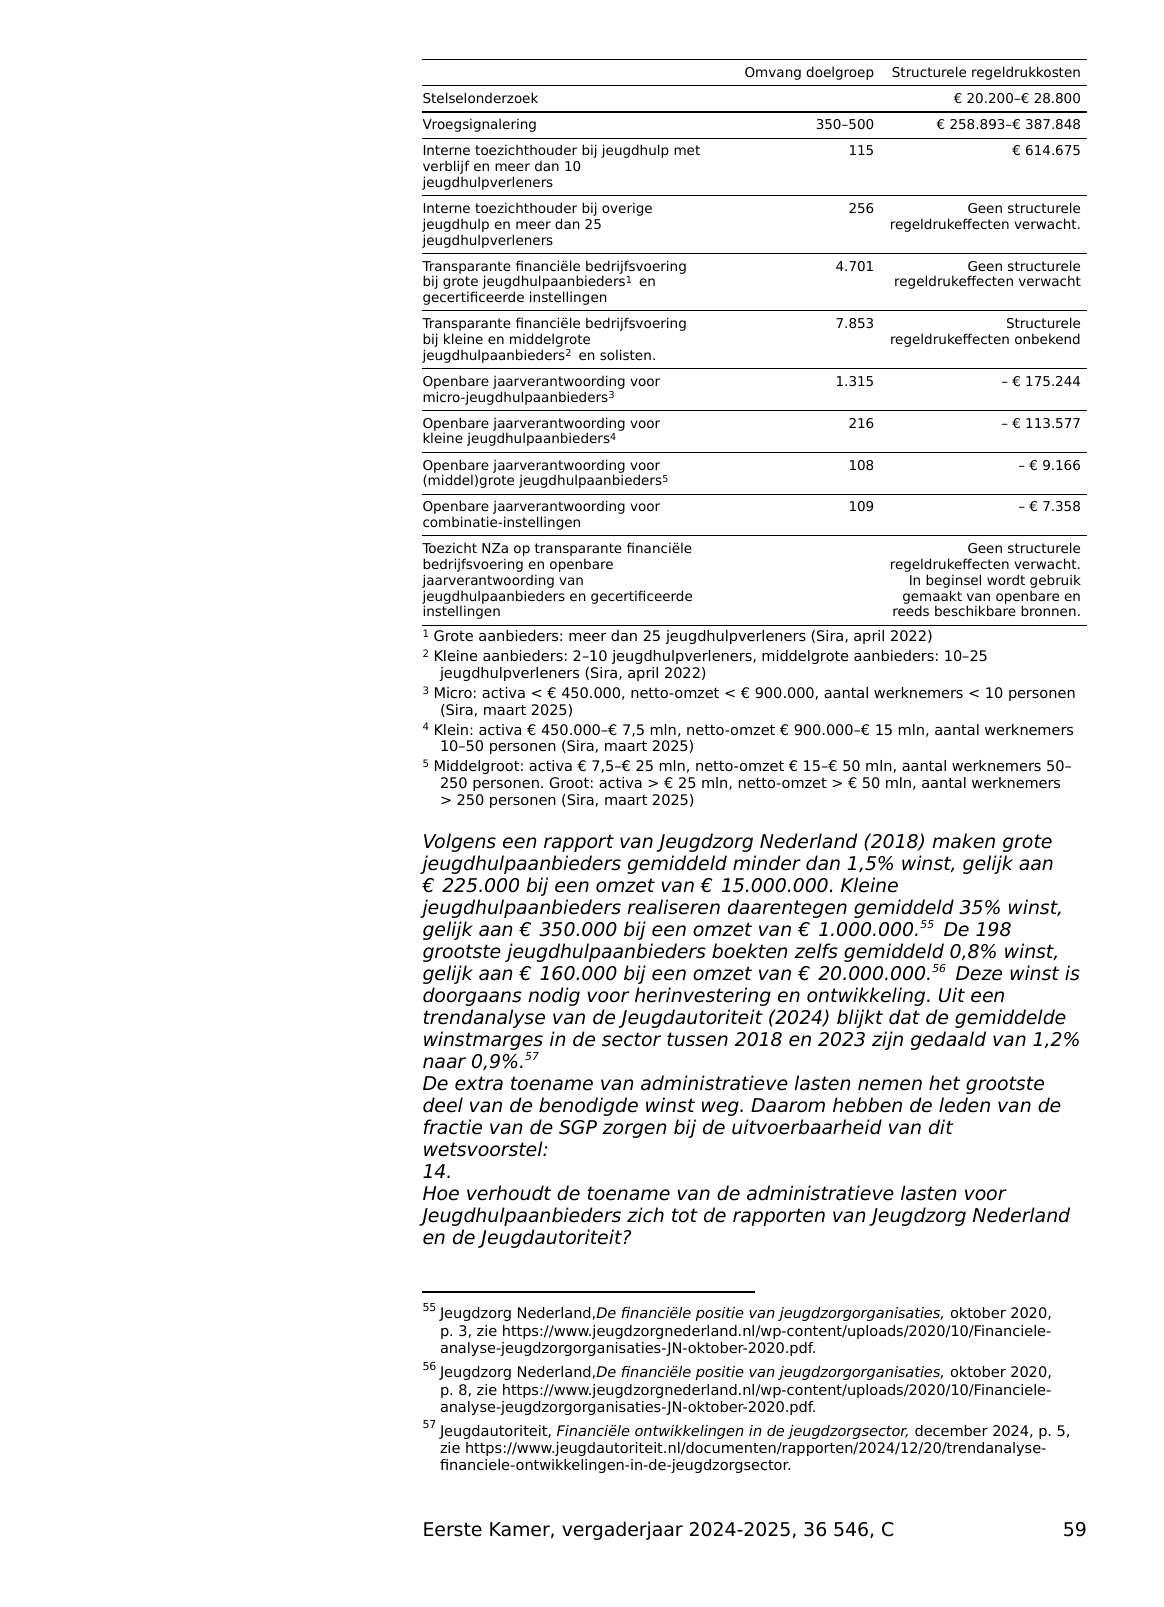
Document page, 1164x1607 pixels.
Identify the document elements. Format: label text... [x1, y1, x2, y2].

text Jeugdzorg Nederland,De financiële positie van jeugdzorgorganisaties, oktober 2020, p. 8, zie https://www.jeugdzorgnederland.nl/wp-content/uploads/2020/10/Financiele-analyse-jeugdzorgorganisaties-JN-oktober-2020.pdf. [422, 1360, 1087, 1416]
table_cell – € 7.358 [880, 495, 1087, 535]
table_cell Geen structurele regeldrukeffecten verwacht. [880, 196, 1087, 253]
table_cell € 614.675 [880, 139, 1087, 195]
table_cell Openbare jaarverantwoording voor combinatie-instellingen [422, 495, 703, 535]
table_cell 109 [703, 495, 880, 535]
table_header Structurele regeldrukkosten [880, 60, 1087, 85]
table_cell – € 175.244 [880, 369, 1087, 410]
table_cell 1 Grote aanbieders: meer dan 25 jeugdhulpverleners (Sira, april 2022) 2 Kleine aanbieders: 2–10 jeugdhulpverleners, middelgrote aanbieders: 10–25 jeugdhulpverleners (Sira, april 2022) 3 Micro: activa < € 450.000, netto-omzet < € 900.000, aantal werknemers < 10 personen (Sira, maart 2025) 4 Klein: activa € 450.000–€ 7,5 mln, netto-omzet € 900.000–€ 15 mln, aantal werknemers 10–50 personen (Sira, maart 2025) 5 Middelgroot: activa € 7,5–€ 25 mln, netto-omzet € 15–€ 50 mln, aantal werknemers 50–250 personen. Groot: activa > € 25 mln, netto-omzet > € 50 mln, aantal werknemers > 250 personen (Sira, maart 2025) [422, 626, 1087, 809]
text 14. [422, 1161, 1087, 1183]
text De extra toename van administratieve lasten nemen het grootste deel van de benodigde winst weg. Daarom hebben de leden van de fractie van de SGP zorgen bij de uitvoerbaarheid van dit wetsvoorstel: [422, 1073, 1087, 1161]
table_cell € 258.893–€ 387.848 [880, 113, 1087, 137]
table_cell Structurele regeldrukeffecten onbekend [880, 311, 1087, 368]
table_header Omvang doelgroep [703, 60, 880, 85]
text Jeugdautoriteit, Financiële ontwikkelingen in de jeugdzorgsector, december 2024, p. 5, zie https://www.jeugdautoriteit.nl/documenten/rapporten/2024/12/20/trendanalyse-financiele-ontwikkelingen-in-de-jeugdzorgsector. [422, 1418, 1087, 1474]
table_cell 1.315 [703, 369, 880, 410]
table_cell 256 [703, 196, 880, 253]
text Volgens een rapport van Jeugdzorg Nederland (2018) maken grote jeugdhulpaanbieders gemiddeld minder dan 1,5% winst, gelijk aan € 225.000 bij een omzet van € 15.000.000. Kleine jeugdhulpaanbieders realiseren daarentegen gemiddeld 35% winst, gelijk aan € 350.000 bij een omzet van € 1.000.000. De 198 grootste jeugdhulpaanbieders boekten zelfs gemiddeld 0,8% winst, gelijk aan € 160.000 bij een omzet van € 20.000.000. Deze winst is doorgaans nodig voor herinvestering en ontwikkeling. Uit een trendanalyse van de Jeugdautoriteit (2024) blijkt dat de gemiddelde winstmarges in de sector tussen 2018 en 2023 zijn gedaald van 1,2% naar 0,9%. [422, 831, 1087, 1073]
table_cell 115 [703, 139, 880, 195]
table_cell Geen structurele regeldrukeffecten verwacht. In beginsel wordt gebruik gemaakt van openbare en reeds beschikbare bronnen. [880, 536, 1087, 624]
table_cell Transparante financiële bedrijfsvoering bij kleine en middelgrote jeugdhulpaanbieders2 en solisten. [422, 311, 703, 368]
table_cell – € 113.577 [880, 411, 1087, 452]
table_cell Vroegsignalering [422, 113, 703, 137]
table_cell € 20.200–€ 28.800 [880, 86, 1087, 111]
table_cell 350–500 [703, 113, 880, 137]
table_cell Toezicht NZa op transparante financiële bedrijfsvoering en openbare jaarverantwoording van jeugdhulpaanbieders en gecertificeerde instellingen [422, 536, 703, 624]
table_header [422, 60, 703, 85]
table_cell 216 [703, 411, 880, 452]
table_cell 4.701 [703, 254, 880, 310]
table_cell [703, 86, 880, 111]
table_cell – € 9.166 [880, 453, 1087, 493]
text Hoe verhoudt de toename van de administratieve lasten voor Jeugdhulpaanbieders zich tot de rapporten van Jeugdzorg Nederland en de Jeugdautoriteit? [422, 1183, 1087, 1249]
table_cell Interne toezichthouder bij jeugdhulp met verblijf en meer dan 10 jeugdhulpverleners [422, 139, 703, 195]
table_cell Stelselonderzoek [422, 86, 703, 111]
table_cell 7.853 [703, 311, 880, 368]
table_cell Transparante financiële bedrijfsvoering bij grote jeugdhulpaanbieders1 en gecertificeerde instellingen [422, 254, 703, 310]
table_cell Openbare jaarverantwoording voor kleine jeugdhulpaanbieders4 [422, 411, 703, 452]
table_cell [703, 536, 880, 624]
table_cell Openbare jaarverantwoording voor micro-jeugdhulpaanbieders3 [422, 369, 703, 410]
table_cell Openbare jaarverantwoording voor (middel)grote jeugdhulpaanbieders5 [422, 453, 703, 493]
table_cell 108 [703, 453, 880, 493]
table_cell Geen structurele regeldrukeffecten verwacht [880, 254, 1087, 310]
text Jeugdzorg Nederland,De financiële positie van jeugdzorgorganisaties, oktober 2020, p. 3, zie https://www.jeugdzorgnederland.nl/wp-content/uploads/2020/10/Financiele-analyse-jeugdzorgorganisaties-JN-oktober-2020.pdf. [422, 1301, 1087, 1357]
table_cell Interne toezichthouder bij overige jeugdhulp en meer dan 25 jeugdhulpverleners [422, 196, 703, 253]
